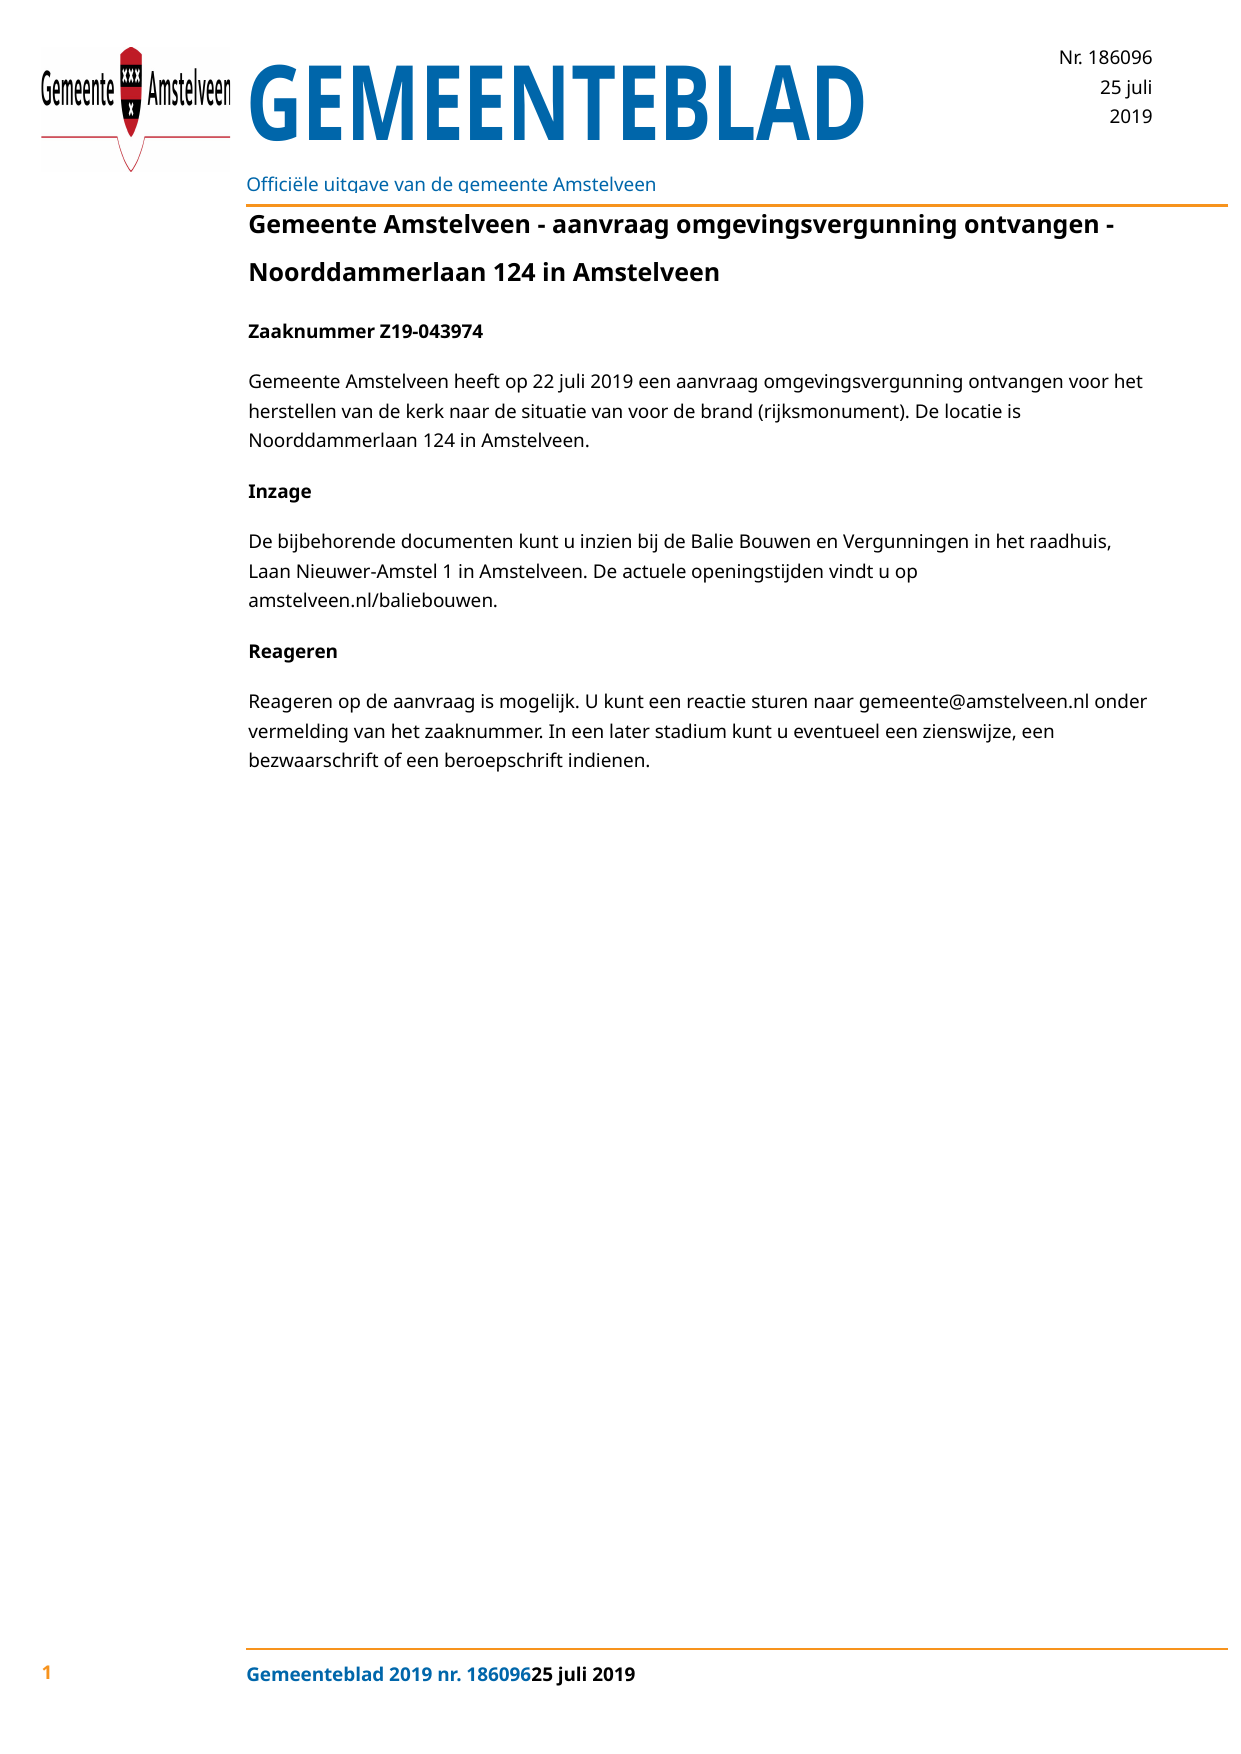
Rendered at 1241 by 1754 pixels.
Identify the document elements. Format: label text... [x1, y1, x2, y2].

text Reageren [248, 638, 1152, 664]
text Inzage [248, 478, 1152, 504]
text Reageren op de aanvraag is mogelijk. U kunt een reactie sturen naar gemeente@amstelveen.nl onder vermelding van het zaaknummer. In een later stadium kunt u eventueel een zienswijze, een bezwaarschrift of een beroepschrift indienen. [248, 688, 1152, 773]
text Gemeente Amstelveen heeft op 22 juli 2019 een aanvraag omgevingsvergunning ontvangen voor het herstellen van de kerk naar de situatie van voor de brand (rijksmonument). De locatie is Noorddammerlaan 124 in Amstelveen. [248, 368, 1152, 453]
text De bijbehorende documenten kunt u inzien bij de Balie Bouwen en Vergunningen in het raadhuis, Laan Nieuwer-Amstel 1 in Amstelveen. De actuele openingstijden vindt u op amstelveen.nl/baliebouwen. [248, 528, 1152, 613]
text Zaaknummer Z19-043974 [248, 318, 1152, 344]
picture [41, 47, 231, 172]
text Gemeente Amstelveen - aanvraag omgevingsvergunning ontvangen - Noorddammerlaan 124 in Amstelveen [248, 207, 1152, 288]
